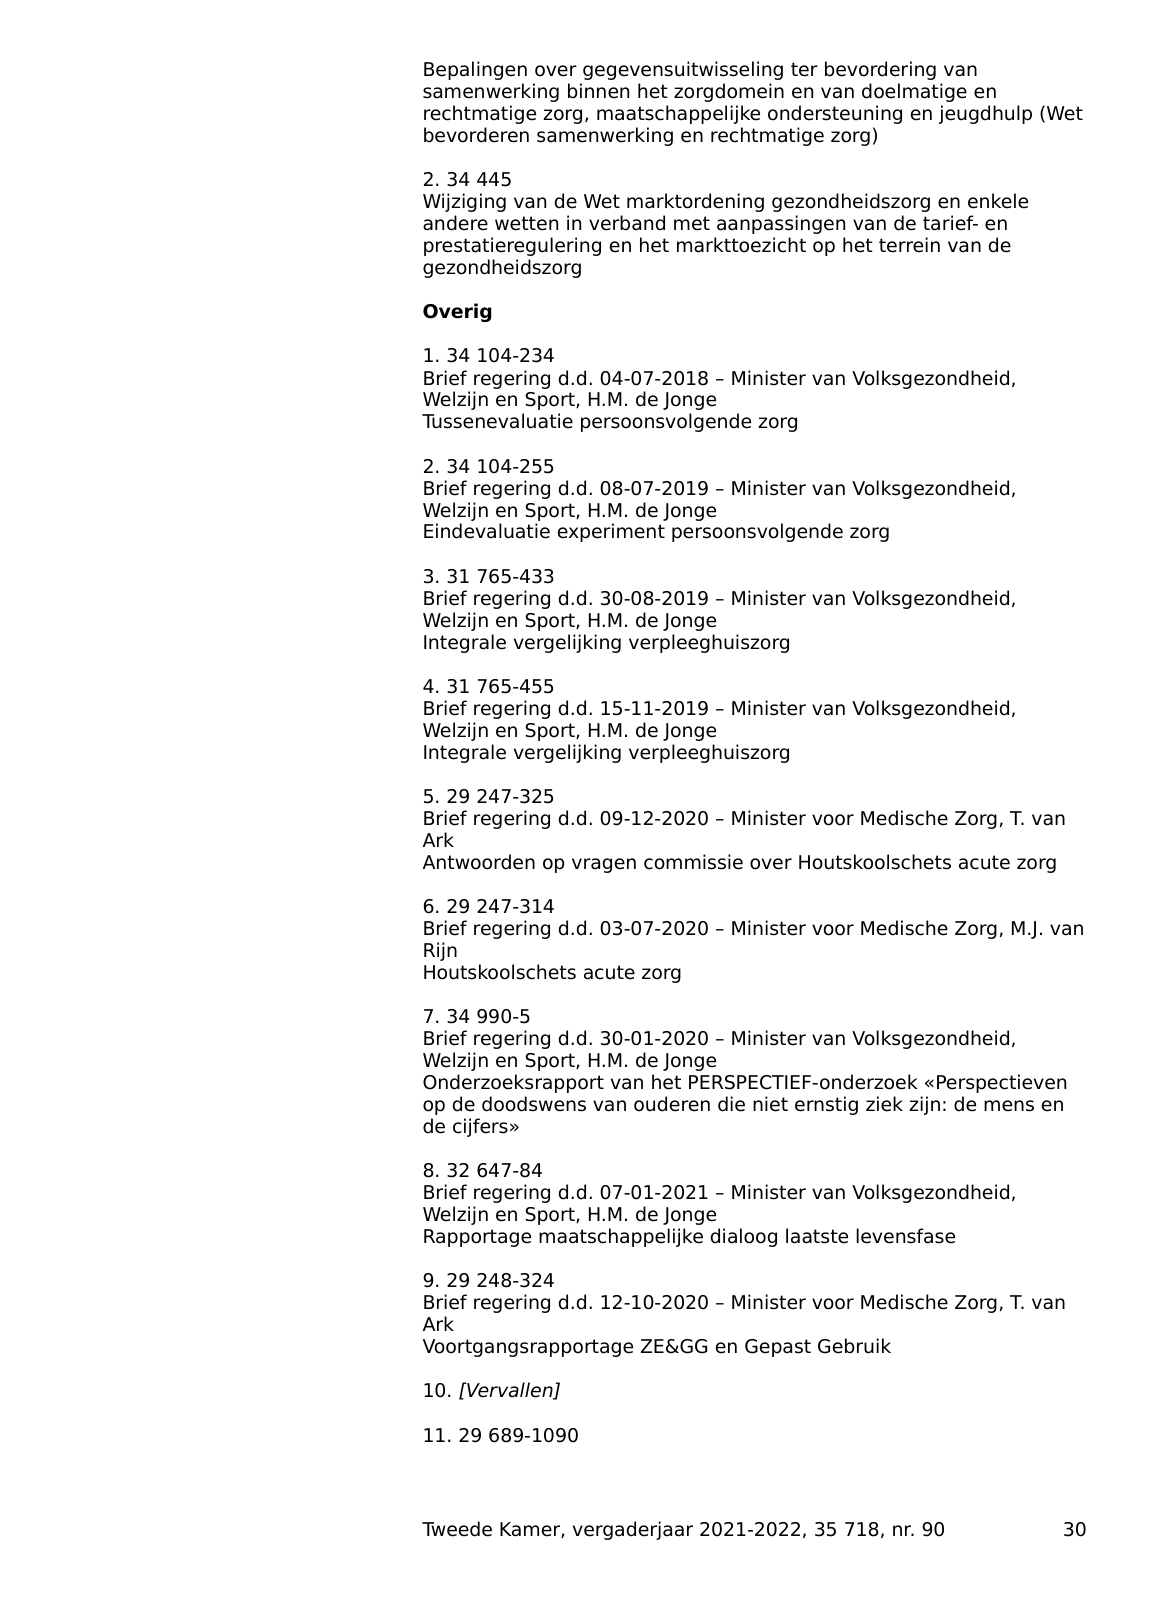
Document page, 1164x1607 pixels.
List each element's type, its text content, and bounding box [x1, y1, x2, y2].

text Integrale vergelijking verpleeghuiszorg [422, 742, 1087, 764]
text 3. 31 765-433 [422, 566, 1087, 588]
text Integrale vergelijking verpleeghuiszorg [422, 632, 1087, 653]
text Tussenevaluatie persoonsvolgende zorg [422, 411, 1087, 433]
text Brief regering d.d. 04-07-2018 – Minister van Volksgezondheid, Welzijn en Sport, H.M. de Jonge [422, 367, 1087, 411]
text Brief regering d.d. 30-08-2019 – Minister van Volksgezondheid, Welzijn en Sport, H.M. de Jonge [422, 588, 1087, 632]
text 6. 29 247-314 [422, 896, 1087, 918]
text Brief regering d.d. 09-12-2020 – Minister voor Medische Zorg, T. van Ark [422, 808, 1087, 852]
text Brief regering d.d. 15-11-2019 – Minister van Volksgezondheid, Welzijn en Sport, H.M. de Jonge [422, 698, 1087, 742]
text Antwoorden op vragen commissie over Houtskoolschets acute zorg [422, 852, 1087, 874]
text Voortgangsrapportage ZE&GG en Gepast Gebruik [422, 1336, 1087, 1358]
text 8. 32 647-84 [422, 1160, 1087, 1182]
text Eindevaluatie experiment persoonsvolgende zorg [422, 521, 1087, 543]
text Brief regering d.d. 12-10-2020 – Minister voor Medische Zorg, T. van Ark [422, 1292, 1087, 1336]
text 11. 29 689-1090 [422, 1424, 1087, 1446]
text Brief regering d.d. 03-07-2020 – Minister voor Medische Zorg, M.J. van Rijn [422, 918, 1087, 962]
text 1. 34 104-234 [422, 345, 1087, 367]
text 4. 31 765-455 [422, 676, 1087, 698]
text Brief regering d.d. 07-01-2021 – Minister van Volksgezondheid, Welzijn en Sport, H.M. de Jonge [422, 1182, 1087, 1226]
text Onderzoeksrapport van het PERSPECTIEF-onderzoek «Perspectieven op de doodswens van ouderen die niet ernstig ziek zijn: de mens en de cijfers» [422, 1072, 1087, 1138]
text Bepalingen over gegevensuitwisseling ter bevordering van samenwerking binnen het zorgdomein en van doelmatige en rechtmatige zorg, maatschappelijke ondersteuning en jeugdhulp (Wet bevorderen samenwerking en rechtmatige zorg) [422, 59, 1087, 147]
subtitle Overig [422, 301, 1087, 323]
text 9. 29 248-324 [422, 1270, 1087, 1292]
text 10. [Vervallen] [422, 1380, 1087, 1402]
text Rapportage maatschappelijke dialoog laatste levensfase [422, 1226, 1087, 1248]
text 2. 34 445 [422, 169, 1087, 191]
text 7. 34 990-5 [422, 1006, 1087, 1028]
text Brief regering d.d. 08-07-2019 – Minister van Volksgezondheid, Welzijn en Sport, H.M. de Jonge [422, 477, 1087, 521]
text Wijziging van de Wet marktordening gezondheidszorg en enkele andere wetten in verband met aanpassingen van de tarief- en prestatieregulering en het markttoezicht op het terrein van de gezondheidszorg [422, 191, 1087, 279]
text 2. 34 104-255 [422, 456, 1087, 477]
text 5. 29 247-325 [422, 786, 1087, 808]
text Brief regering d.d. 30-01-2020 – Minister van Volksgezondheid, Welzijn en Sport, H.M. de Jonge [422, 1028, 1087, 1072]
text Houtskoolschets acute zorg [422, 962, 1087, 984]
